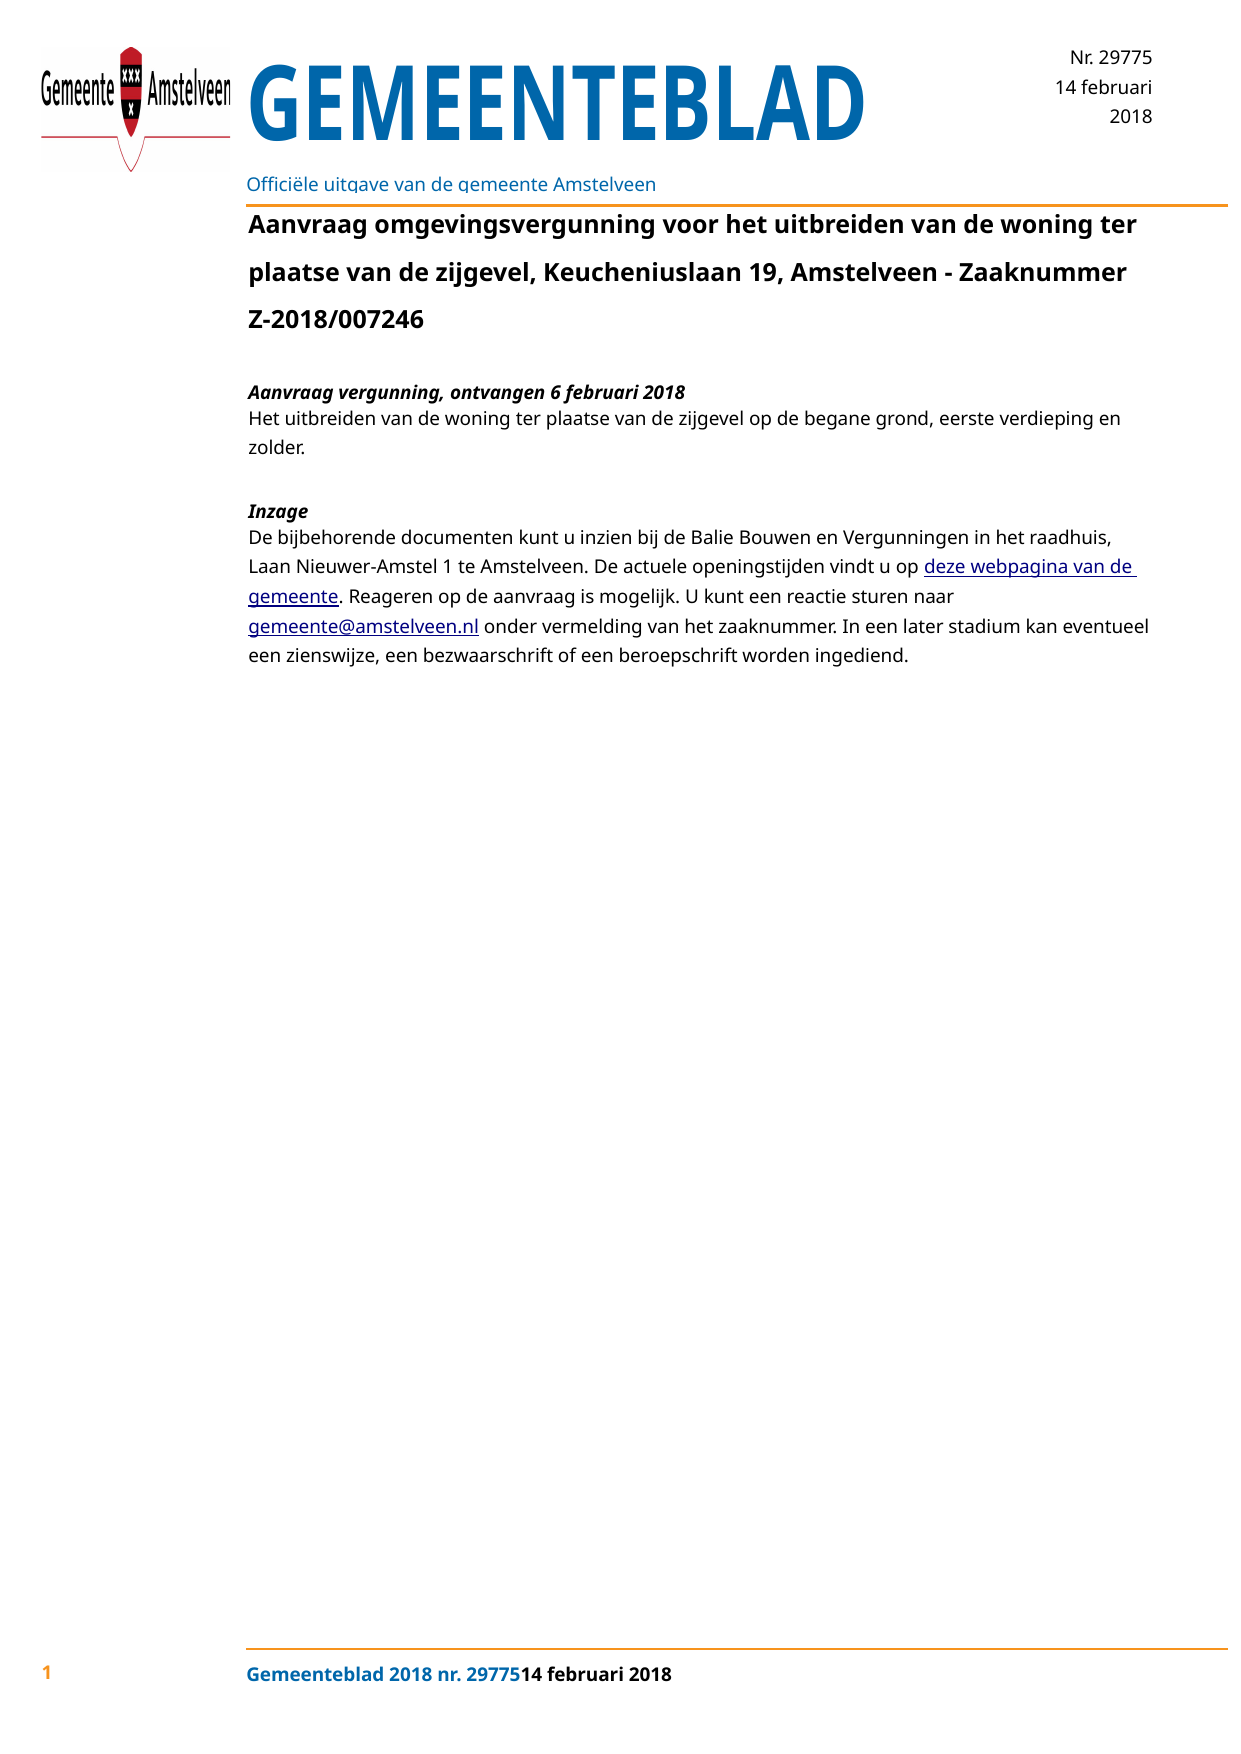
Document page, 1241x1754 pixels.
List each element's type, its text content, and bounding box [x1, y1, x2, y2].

text Inzage [248, 498, 1152, 524]
text Het uitbreiden van de woning ter plaatse van de zijgevel op de begane grond, eerste verdieping en zolder. [248, 405, 1152, 460]
text De bijbehorende documenten kunt u inzien bij de Balie Bouwen en Vergunningen in het raadhuis, Laan Nieuwer-Amstel 1 te Amstelveen. De actuele openingstijden vindt u op deze webpagina van de gemeente. Reageren op de aanvraag is mogelijk. U kunt een reactie sturen naar gemeente@amstelveen.nl onder vermelding van het zaaknummer. In een later stadium kan eventueel een zienswijze, een bezwaarschrift of een beroepschrift worden ingediend. [248, 524, 1152, 668]
text Aanvraag vergunning, ontvangen 6 februari 2018 [248, 379, 1152, 405]
picture [41, 47, 231, 172]
text Aanvraag omgevingsvergunning voor het uitbreiden van de woning ter plaatse van de zijgevel, Keucheniuslaan 19, Amstelveen - Zaaknummer Z-2018/007246 [248, 207, 1152, 336]
